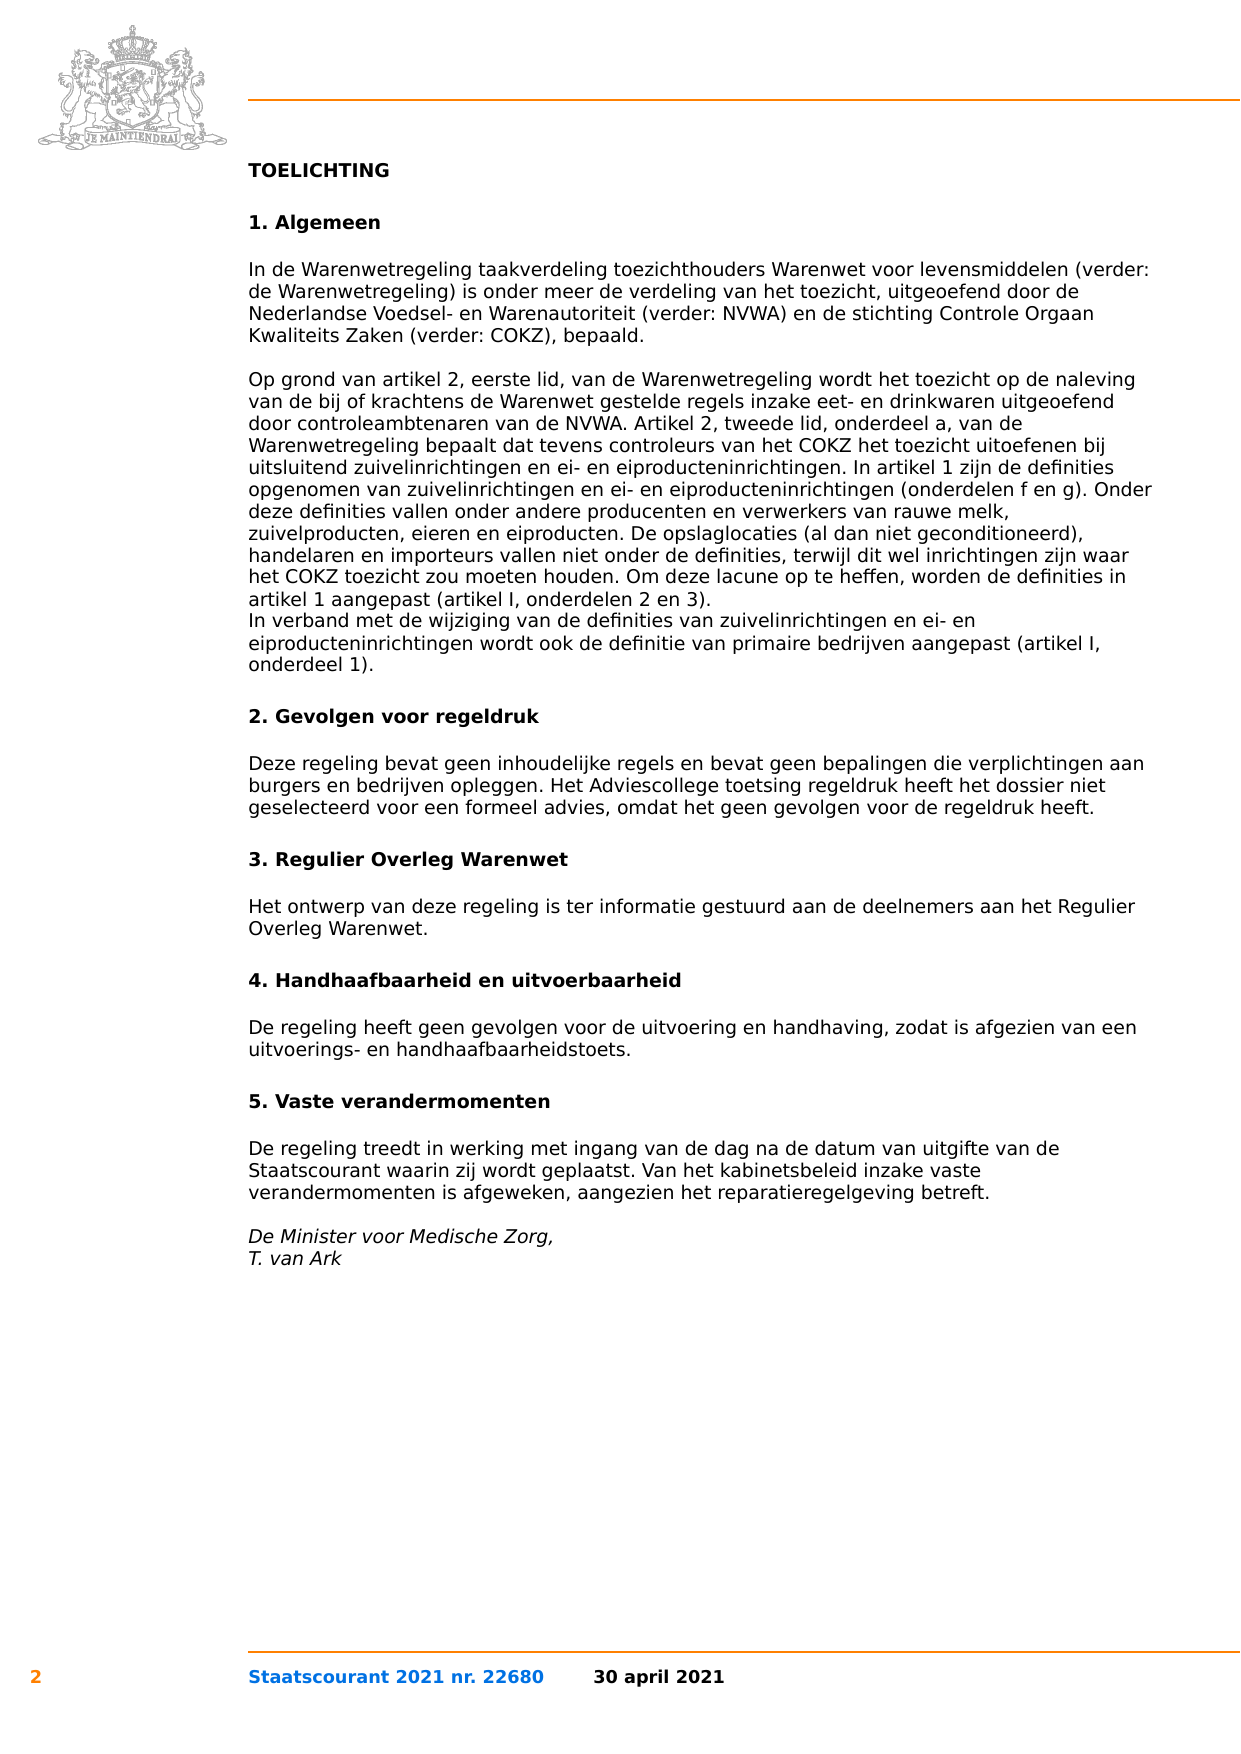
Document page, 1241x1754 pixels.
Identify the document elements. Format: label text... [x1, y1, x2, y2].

text Het ontwerp van deze regeling is ter informatie gestuurd aan de deelnemers aan het Regulier Overleg Warenwet. [248, 896, 1163, 940]
text De regeling treedt in werking met ingang van de dag na de datum van uitgifte van de Staatscourant waarin zij wordt geplaatst. Van het kabinetsbeleid inzake vaste verandermomenten is afgeweken, aangezien het reparatieregelgeving betreft. [248, 1138, 1163, 1204]
text De Minister voor Medische Zorg, T. van Ark [248, 1226, 1163, 1270]
text In de Warenwetregeling taakverdeling toezichthouders Warenwet voor levensmiddelen (verder: de Warenwetregeling) is onder meer de verdeling van het toezicht, uitgeoefend door de Nederlandse Voedsel- en Warenautoriteit (verder: NVWA) en de stichting Controle Orgaan Kwaliteits Zaken (verder: COKZ), bepaald. [248, 259, 1163, 347]
subtitle 3. Regulier Overleg Warenwet [248, 849, 1163, 871]
text Op grond van artikel 2, eerste lid, van de Warenwetregeling wordt het toezicht op de naleving van de bij of krachtens de Warenwet gestelde regels inzake eet- en drinkwaren uitgeoefend door controleambtenaren van de NVWA. Artikel 2, tweede lid, onderdeel a, van de Warenwetregeling bepaalt dat tevens controleurs van het COKZ het toezicht uitoefenen bij uitsluitend zuivelinrichtingen en ei- en eiproducteninrichtingen. In artikel 1 zijn de definities opgenomen van zuivelinrichtingen en ei- en eiproducteninrichtingen (onderdelen f en g). Onder deze definities vallen onder andere producenten en verwerkers van rauwe melk, zuivelproducten, eieren en eiproducten. De opslaglocaties (al dan niet geconditioneerd), handelaren en importeurs vallen niet onder de definities, terwijl dit wel inrichtingen zijn waar het COKZ toezicht zou moeten houden. Om deze lacune op te heffen, worden de definities in artikel 1 aangepast (artikel I, onderdelen 2 en 3). [248, 369, 1163, 610]
subtitle 4. Handhaafbaarheid en uitvoerbaarheid [248, 970, 1163, 992]
text Deze regeling bevat geen inhoudelijke regels en bevat geen bepalingen die verplichtingen aan burgers en bedrijven opleggen. Het Adviescollege toetsing regeldruk heeft het dossier niet geselecteerd voor een formeel advies, omdat het geen gevolgen voor de regeldruk heeft. [248, 753, 1163, 819]
subtitle 5. Vaste verandermomenten [248, 1091, 1163, 1113]
text In verband met de wijziging van de definities van zuivelinrichtingen en ei- en eiproducteninrichtingen wordt ook de definitie van primaire bedrijven aangepast (artikel I, onderdeel 1). [248, 610, 1163, 676]
picture [38, 25, 227, 150]
subtitle 1. Algemeen [248, 212, 1163, 234]
text De regeling heeft geen gevolgen voor de uitvoering en handhaving, zodat is afgezien van een uitvoerings- en handhaafbaarheidstoets. [248, 1017, 1163, 1061]
subtitle TOELICHTING [248, 160, 1163, 182]
subtitle 2. Gevolgen voor regeldruk [248, 706, 1163, 728]
